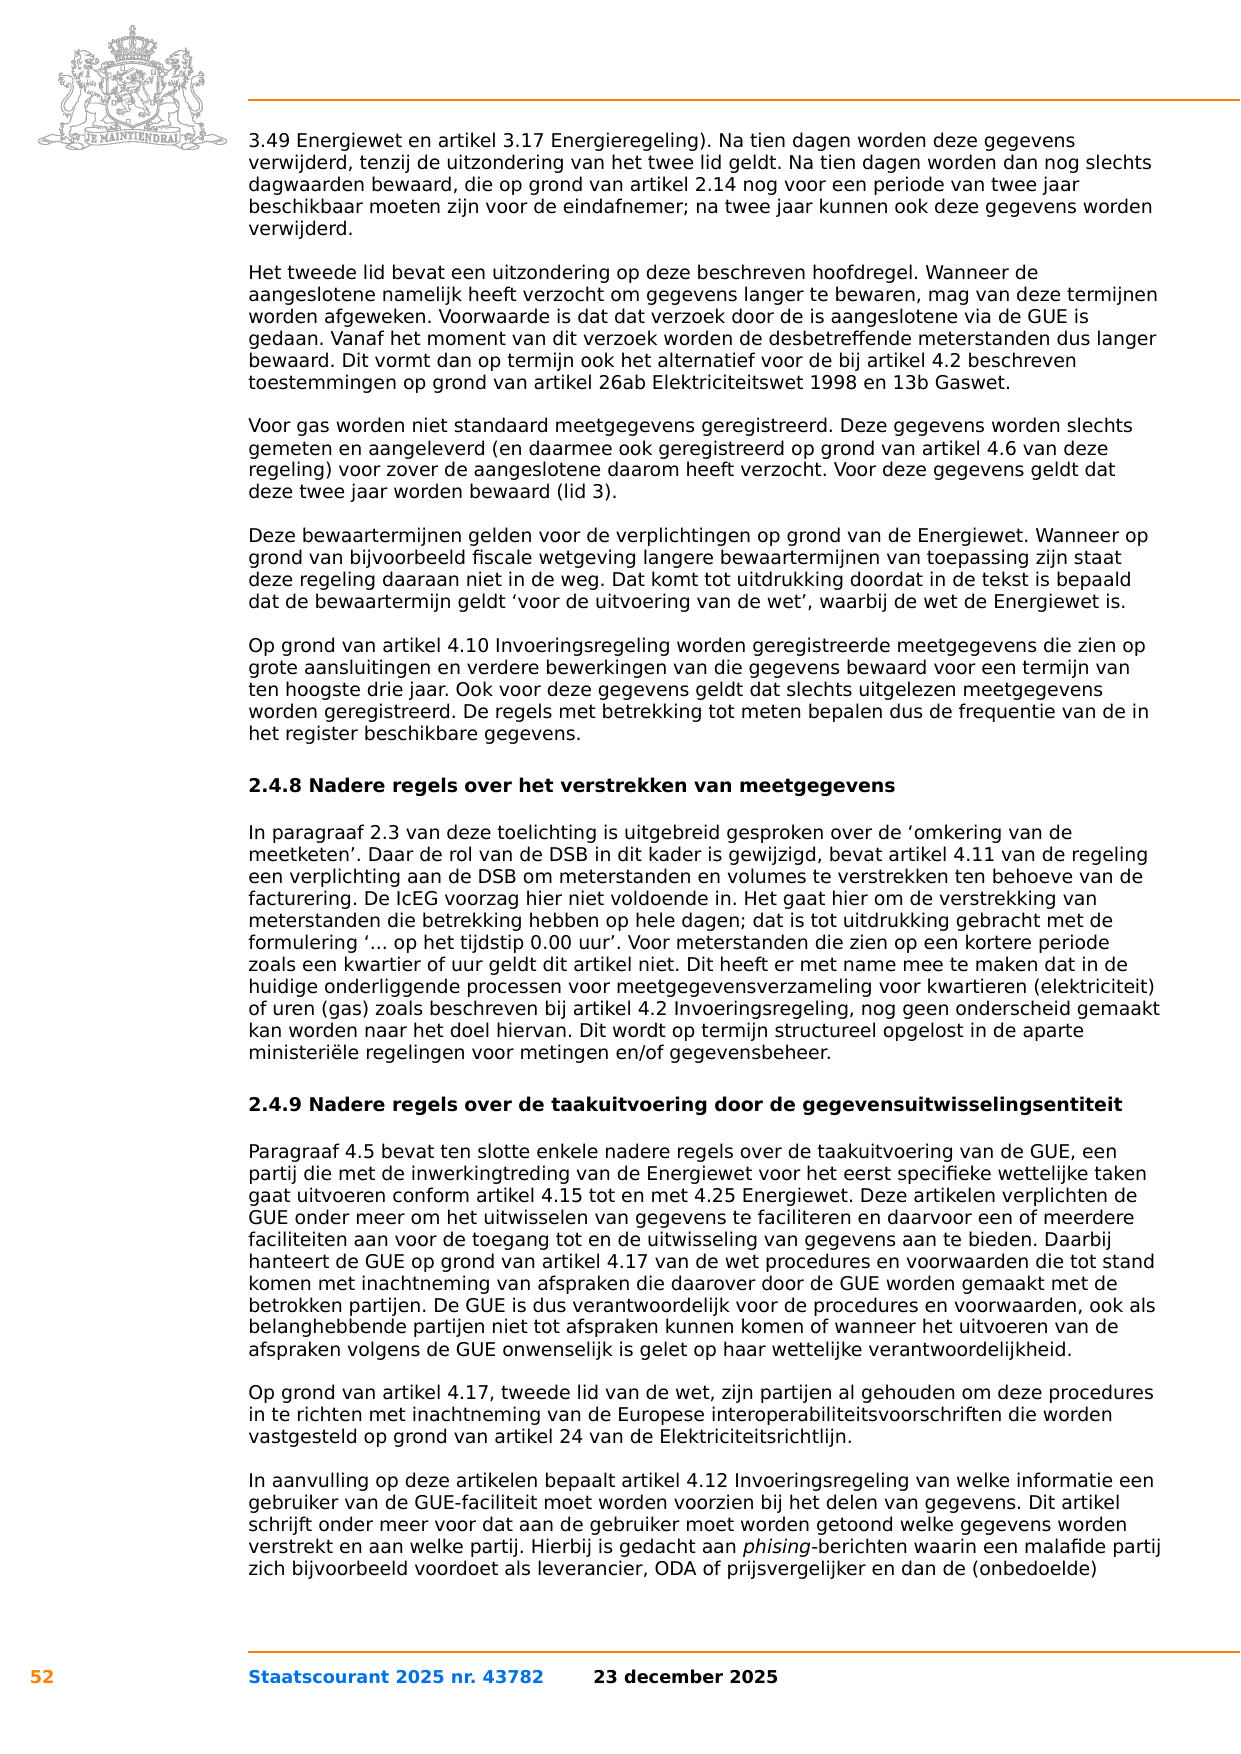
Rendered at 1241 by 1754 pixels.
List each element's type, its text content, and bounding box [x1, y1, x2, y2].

text Voor gas worden niet standaard meetgegevens geregistreerd. Deze gegevens worden slechts gemeten en aangeleverd (en daarmee ook geregistreerd op grond van artikel 4.6 van deze regeling) voor zover de aangeslotene daarom heeft verzocht. Voor deze gegevens geldt dat deze twee jaar worden bewaard (lid 3). [248, 415, 1163, 503]
text Het tweede lid bevat een uitzondering op deze beschreven hoofdregel. Wanneer de aangeslotene namelijk heeft verzocht om gegevens langer te bewaren, mag van deze termijnen worden afgeweken. Voorwaarde is dat dat verzoek door de is aangeslotene via de GUE is gedaan. Vanaf het moment van dit verzoek worden de desbetreffende meterstanden dus langer bewaard. Dit vormt dan op termijn ook het alternatief voor de bij artikel 4.2 beschreven toestemmingen op grond van artikel 26ab Elektriciteitswet 1998 en 13b Gaswet. [248, 262, 1163, 393]
text Op grond van artikel 4.17, tweede lid van de wet, zijn partijen al gehouden om deze procedures in te richten met inachtneming van de Europese interoperabiliteitsvoorschriften die worden vastgesteld op grond van artikel 24 van de Elektriciteitsrichtlijn. [248, 1382, 1163, 1448]
text Paragraaf 4.5 bevat ten slotte enkele nadere regels over de taakuitvoering van de GUE, een partij die met de inwerkingtreding van de Energiewet voor het eerst specifieke wettelijke taken gaat uitvoeren conform artikel 4.15 tot en met 4.25 Energiewet. Deze artikelen verplichten de GUE onder meer om het uitwisselen van gegevens te faciliteren en daarvoor een of meerdere faciliteiten aan voor de toegang tot en de uitwisseling van gegevens aan te bieden. Daarbij hanteert de GUE op grond van artikel 4.17 van de wet procedures en voorwaarden die tot stand komen met inachtneming van afspraken die daarover door de GUE worden gemaakt met de betrokken partijen. De GUE is dus verantwoordelijk voor de procedures en voorwaarden, ook als belanghebbende partijen niet tot afspraken kunnen komen of wanneer het uitvoeren van de afspraken volgens de GUE onwenselijk is gelet op haar wettelijke verantwoordelijkheid. [248, 1141, 1163, 1360]
subtitle 2.4.9 Nadere regels over de taakuitvoering door de gegevensuitwisselingsentiteit [248, 1094, 1163, 1116]
text Deze bewaartermijnen gelden voor de verplichtingen op grond van de Energiewet. Wanneer op grond van bijvoorbeeld fiscale wetgeving langere bewaartermijnen van toepassing zijn staat deze regeling daaraan niet in de weg. Dat komt tot uitdrukking doordat in de tekst is bepaald dat de bewaartermijn geldt ‘voor de uitvoering van de wet’, waarbij de wet de Energiewet is. [248, 525, 1163, 613]
text Op grond van artikel 4.10 Invoeringsregeling worden geregistreerde meetgegevens die zien op grote aansluitingen en verdere bewerkingen van die gegevens bewaard voor een termijn van ten hoogste drie jaar. Ook voor deze gegevens geldt dat slechts uitgelezen meetgegevens worden geregistreerd. De regels met betrekking tot meten bepalen dus de frequentie van de in het register beschikbare gegevens. [248, 635, 1163, 745]
text In aanvulling op deze artikelen bepaalt artikel 4.12 Invoeringsregeling van welke informatie een gebruiker van de GUE-faciliteit moet worden voorzien bij het delen van gegevens. Dit artikel schrijft onder meer voor dat aan de gebruiker moet worden getoond welke gegevens worden verstrekt en aan welke partij. Hierbij is gedacht aan phising-berichten waarin een malafide partij zich bijvoorbeeld voordoet als leverancier, ODA of prijsvergelijker en dan de (onbedoelde) [248, 1470, 1163, 1580]
text In paragraaf 2.3 van deze toelichting is uitgebreid gesproken over de ‘omkering van de meetketen’. Daar de rol van de DSB in dit kader is gewijzigd, bevat artikel 4.11 van de regeling een verplichting aan de DSB om meterstanden en volumes te verstrekken ten behoeve van de facturering. De IcEG voorzag hier niet voldoende in. Het gaat hier om de verstrekking van meterstanden die betrekking hebben op hele dagen; dat is tot uitdrukking gebracht met de formulering ‘... op het tijdstip 0.00 uur’. Voor meterstanden die zien op een kortere periode zoals een kwartier of uur geldt dit artikel niet. Dit heeft er met name mee te maken dat in de huidige onderliggende processen voor meetgegevensverzameling voor kwartieren (elektriciteit) of uren (gas) zoals beschreven bij artikel 4.2 Invoeringsregeling, nog geen onderscheid gemaakt kan worden naar het doel hiervan. Dit wordt op termijn structureel opgelost in de aparte ministeriële regelingen voor metingen en/of gegevensbeheer. [248, 822, 1163, 1064]
subtitle 2.4.8 Nadere regels over het verstrekken van meetgegevens [248, 775, 1163, 797]
picture [38, 25, 227, 150]
text 3.49 Energiewet en artikel 3.17 Energieregeling). Na tien dagen worden deze gegevens verwijderd, tenzij de uitzondering van het twee lid geldt. Na tien dagen worden dan nog slechts dagwaarden bewaard, die op grond van artikel 2.14 nog voor een periode van twee jaar beschikbaar moeten zijn voor de eindafnemer; na twee jaar kunnen ook deze gegevens worden verwijderd. [248, 130, 1163, 240]
